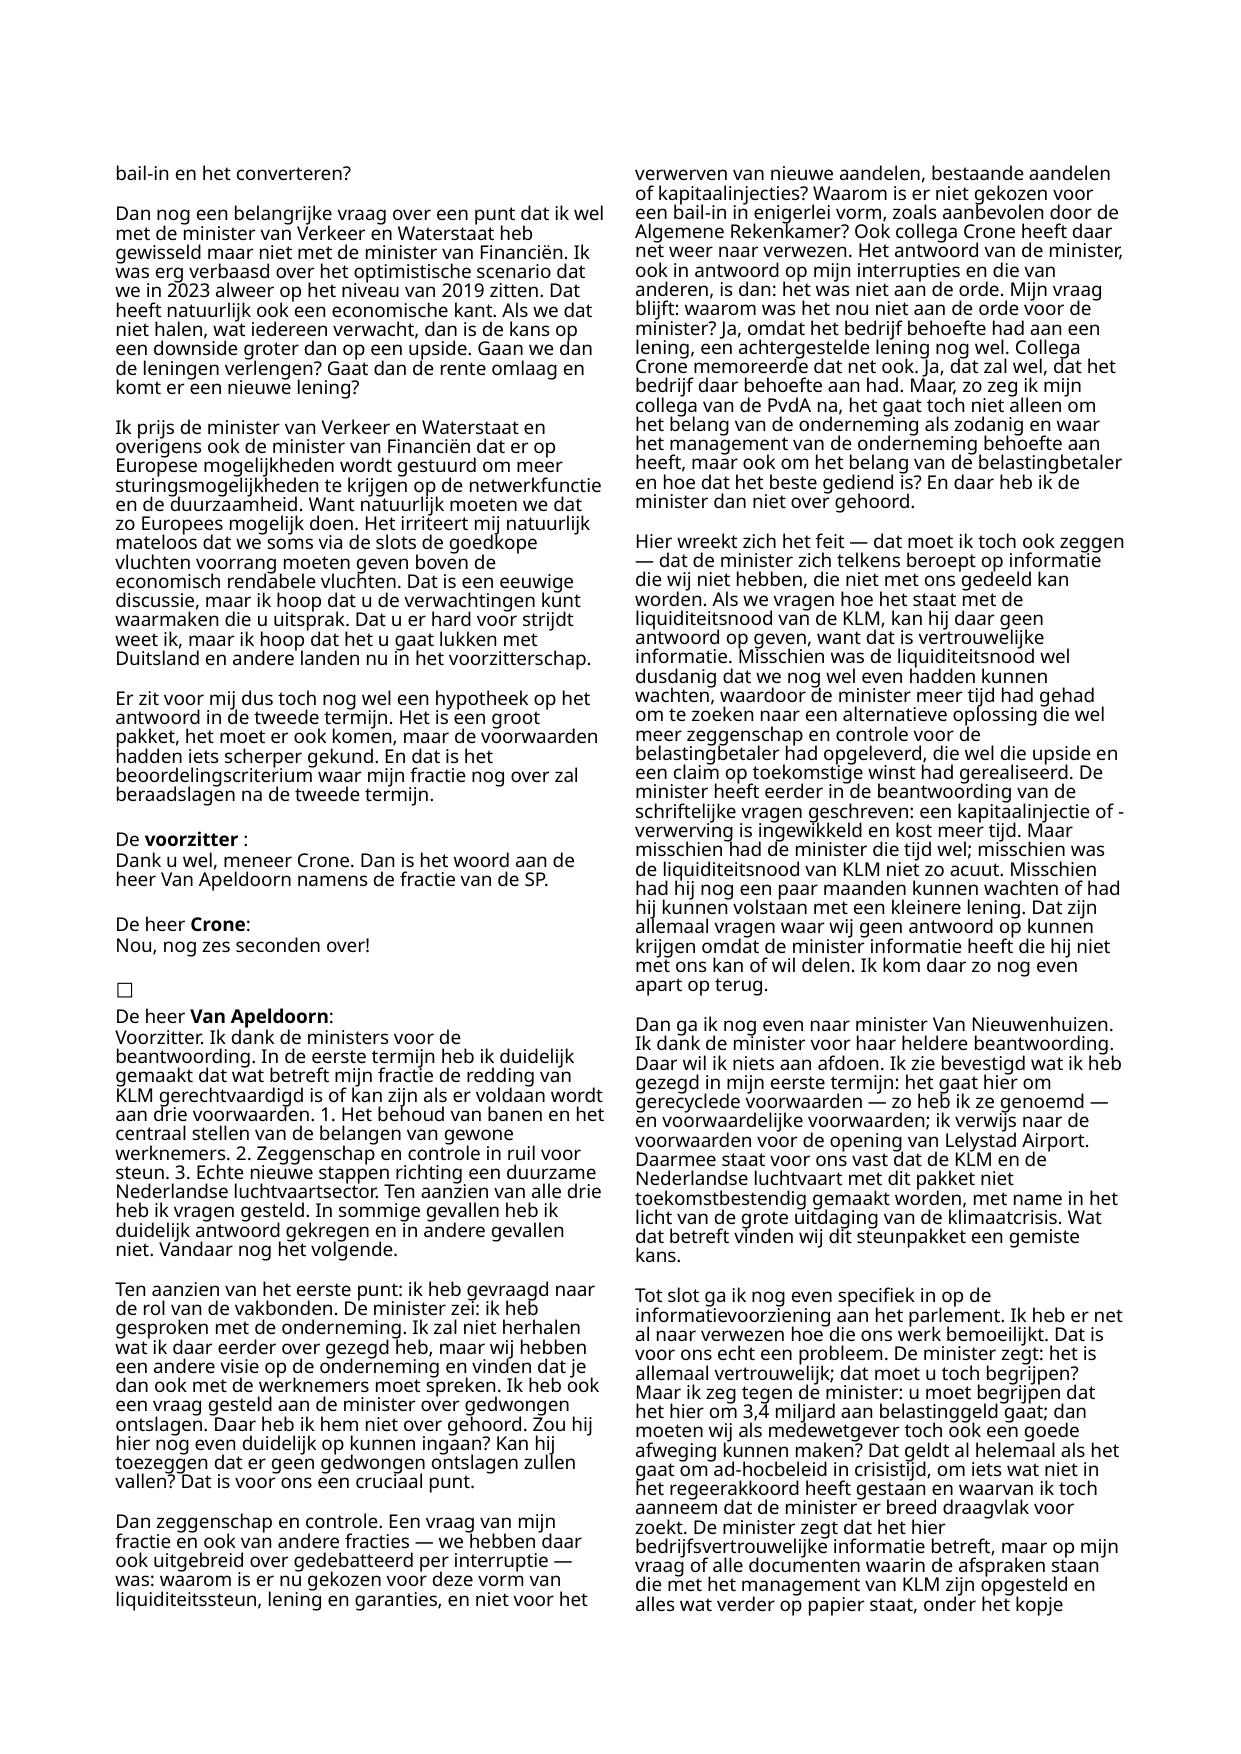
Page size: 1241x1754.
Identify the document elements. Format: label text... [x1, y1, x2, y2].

text Ten aanzien van het eerste punt: ik heb gevraagd naar de rol van de vakbonden. De minister zei: ik heb gesproken met de onderneming. Ik zal niet herhalen wat ik daar eerder over gezegd heb, maar wij hebben een andere visie op de onderneming en vinden dat je dan ook met de werknemers moet spreken. Ik heb ook een vraag gesteld aan de minister over gedwongen ontslagen. Daar heb ik hem niet over gehoord. Zou hij hier nog even duidelijk op kunnen ingaan? Kan hij toezeggen dat er geen gedwongen ontslagen zullen vallen? Dat is voor ons een cruciaal punt. [115, 1281, 605, 1493]
text De voorzitter : [115, 826, 605, 852]
text Nou, nog zes seconden over! [115, 937, 605, 957]
text Hier wreekt zich het feit — dat moet ik toch ook zeggen — dat de minister zich telkens beroept op informatie die wij niet hebben, die niet met ons gedeeld kan worden. Als we vragen hoe het staat met de liquiditeitsnood van de KLM, kan hij daar geen antwoord op geven, want dat is vertrouwelijke informatie. Misschien was de liquiditeitsnood wel dusdanig dat we nog wel even hadden kunnen wachten, waardoor de minister meer tijd had gehad om te zoeken naar een alternatieve oplossing die wel meer zeggenschap en controle voor de belastingbetaler had opgeleverd, die wel die upside en een claim op toekomstige winst had gerealiseerd. De minister heeft eerder in de beantwoording van de schriftelijke vragen geschreven: een kapitaalinjectie of -verwerving is ingewikkeld en kost meer tijd. Maar misschien had de minister die tijd wel; misschien was de liquiditeitsnood van KLM niet zo acuut. Misschien had hij nog een paar maanden kunnen wachten of had hij kunnen volstaan met een kleinere lening. Dat zijn allemaal vragen waar wij geen antwoord op kunnen krijgen omdat de minister informatie heeft die hij niet met ons kan of wil delen. Ik kom daar zo nog even apart op terug. [635, 533, 1125, 995]
text ⬜ [115, 977, 605, 1003]
text verwerven van nieuwe aandelen, bestaande aandelen of kapitaalinjecties? Waarom is er niet gekozen voor een bail-in in enigerlei vorm, zoals aanbevolen door de Algemene Rekenkamer? Ook collega Crone heeft daar net weer naar verwezen. Het antwoord van de minister, ook in antwoord op mijn interrupties en die van anderen, is dan: het was niet aan de orde. Mijn vraag blijft: waarom was het nou niet aan de orde voor de minister? Ja, omdat het bedrijf behoefte had aan een lening, een achtergestelde lening nog wel. Collega Crone memoreerde dat net ook. Ja, dat zal wel, dat het bedrijf daar behoefte aan had. Maar, zo zeg ik mijn collega van de PvdA na, het gaat toch niet alleen om het belang van de onderneming als zodanig en waar het management van de onderneming behoefte aan heeft, maar ook om het belang van de belastingbetaler en hoe dat het beste gediend is? En daar heb ik de minister dan niet over gehoord. [635, 165, 1125, 512]
text De heer Van Apeldoorn: [115, 1003, 605, 1029]
text Dan nog een belangrijke vraag over een punt dat ik wel met de minister van Verkeer en Waterstaat heb gewisseld maar niet met de minister van Financiën. Ik was erg verbaasd over het optimistische scenario dat we in 2023 alweer op het niveau van 2019 zitten. Dat heeft natuurlijk ook een economische kant. Als we dat niet halen, wat iedereen verwacht, dan is de kans op een downside groter dan op een upside. Gaan we dan de leningen verlengen? Gaat dan de rente omlaag en komt er een nieuwe lening? [115, 205, 605, 398]
text Dank u wel, meneer Crone. Dan is het woord aan de heer Van Apeldoorn namens de fractie van de SP. [115, 852, 605, 891]
text Dan zeggenschap en controle. Een vraag van mijn fractie en ook van andere fracties — we hebben daar ook uitgebreid over gedebatteerd per interruptie — was: waarom is er nu gekozen voor deze vorm van liquiditeitssteun, lening en garanties, en niet voor het [115, 1513, 605, 1610]
text Dan ga ik nog even naar minister Van Nieuwenhuizen. Ik dank de minister voor haar heldere beantwoording. Daar wil ik niets aan afdoen. Ik zie bevestigd wat ik heb gezegd in mijn eerste termijn: het gaat hier om gerecyclede voorwaarden — zo heb ik ze genoemd — en voorwaardelijke voorwaarden; ik verwijs naar de voorwaarden voor de opening van Lelystad Airport. Daarmee staat voor ons vast dat de KLM en de Nederlandse luchtvaart met dit pakket niet toekomstbestendig gemaakt worden, met name in het licht van de grote uitdaging van de klimaatcrisis. Wat dat betreft vinden wij dit steunpakket een gemiste kans. [635, 1016, 1125, 1267]
text Er zit voor mij dus toch nog wel een hypotheek op het antwoord in de tweede termijn. Het is een groot pakket, het moet er ook komen, maar de voorwaarden hadden iets scherper gekund. En dat is het beoordelingscriterium waar mijn fractie nog over zal beraadslagen na de tweede termijn. [115, 690, 605, 806]
text Tot slot ga ik nog even specifiek in op de informatievoorziening aan het parlement. Ik heb er net al naar verwezen hoe die ons werk bemoeilijkt. Dat is voor ons echt een probleem. De minister zegt: het is allemaal vertrouwelijk; dat moet u toch begrijpen? Maar ik zeg tegen de minister: u moet begrijpen dat het hier om 3,4 miljard aan belastinggeld gaat; dan moeten wij als medewetgever toch ook een goede afweging kunnen maken? Dat geldt al helemaal als het gaat om ad-hocbeleid in crisistijd, om iets wat niet in het regeerakkoord heeft gestaan en waarvan ik toch aanneem dat de minister er breed draagvlak voor zoekt. De minister zegt dat het hier bedrijfsvertrouwelijke informatie betreft, maar op mijn vraag of alle documenten waarin de afspraken staan die met het management van KLM zijn opgesteld en alles wat verder op papier staat, onder het kopje [635, 1287, 1125, 1615]
text Ik prijs de minister van Verkeer en Waterstaat en overigens ook de minister van Financiën dat er op Europese mogelijkheden wordt gestuurd om meer sturingsmogelijkheden te krijgen op de netwerkfunctie en de duurzaamheid. Want natuurlijk moeten we dat zo Europees mogelijk doen. Het irriteert mij natuurlijk mateloos dat we soms via de slots de goedkope vluchten voorrang moeten geven boven de economisch rendabele vluchten. Dat is een eeuwige discussie, maar ik hoop dat u de verwachtingen kunt waarmaken die u uitsprak. Dat u er hard voor strijdt weet ik, maar ik hoop dat het u gaat lukken met Duitsland en andere landen nu in het voorzitterschap. [115, 419, 605, 669]
text Voorzitter. Ik dank de ministers voor de beantwoording. In de eerste termijn heb ik duidelijk gemaakt dat wat betreft mijn fractie de redding van KLM gerechtvaardigd is of kan zijn als er voldaan wordt aan drie voorwaarden. 1. Het behoud van banen en het centraal stellen van de belangen van gewone werknemers. 2. Zeggenschap en controle in ruil voor steun. 3. Echte nieuwe stappen richting een duurzame Nederlandse luchtvaartsector. Ten aanzien van alle drie heb ik vragen gesteld. In sommige gevallen heb ik duidelijk antwoord gekregen en in andere gevallen niet. Vandaar nog het volgende. [115, 1029, 605, 1260]
text De heer Crone: [115, 912, 605, 937]
text bail-in en het converteren? [115, 165, 605, 184]
